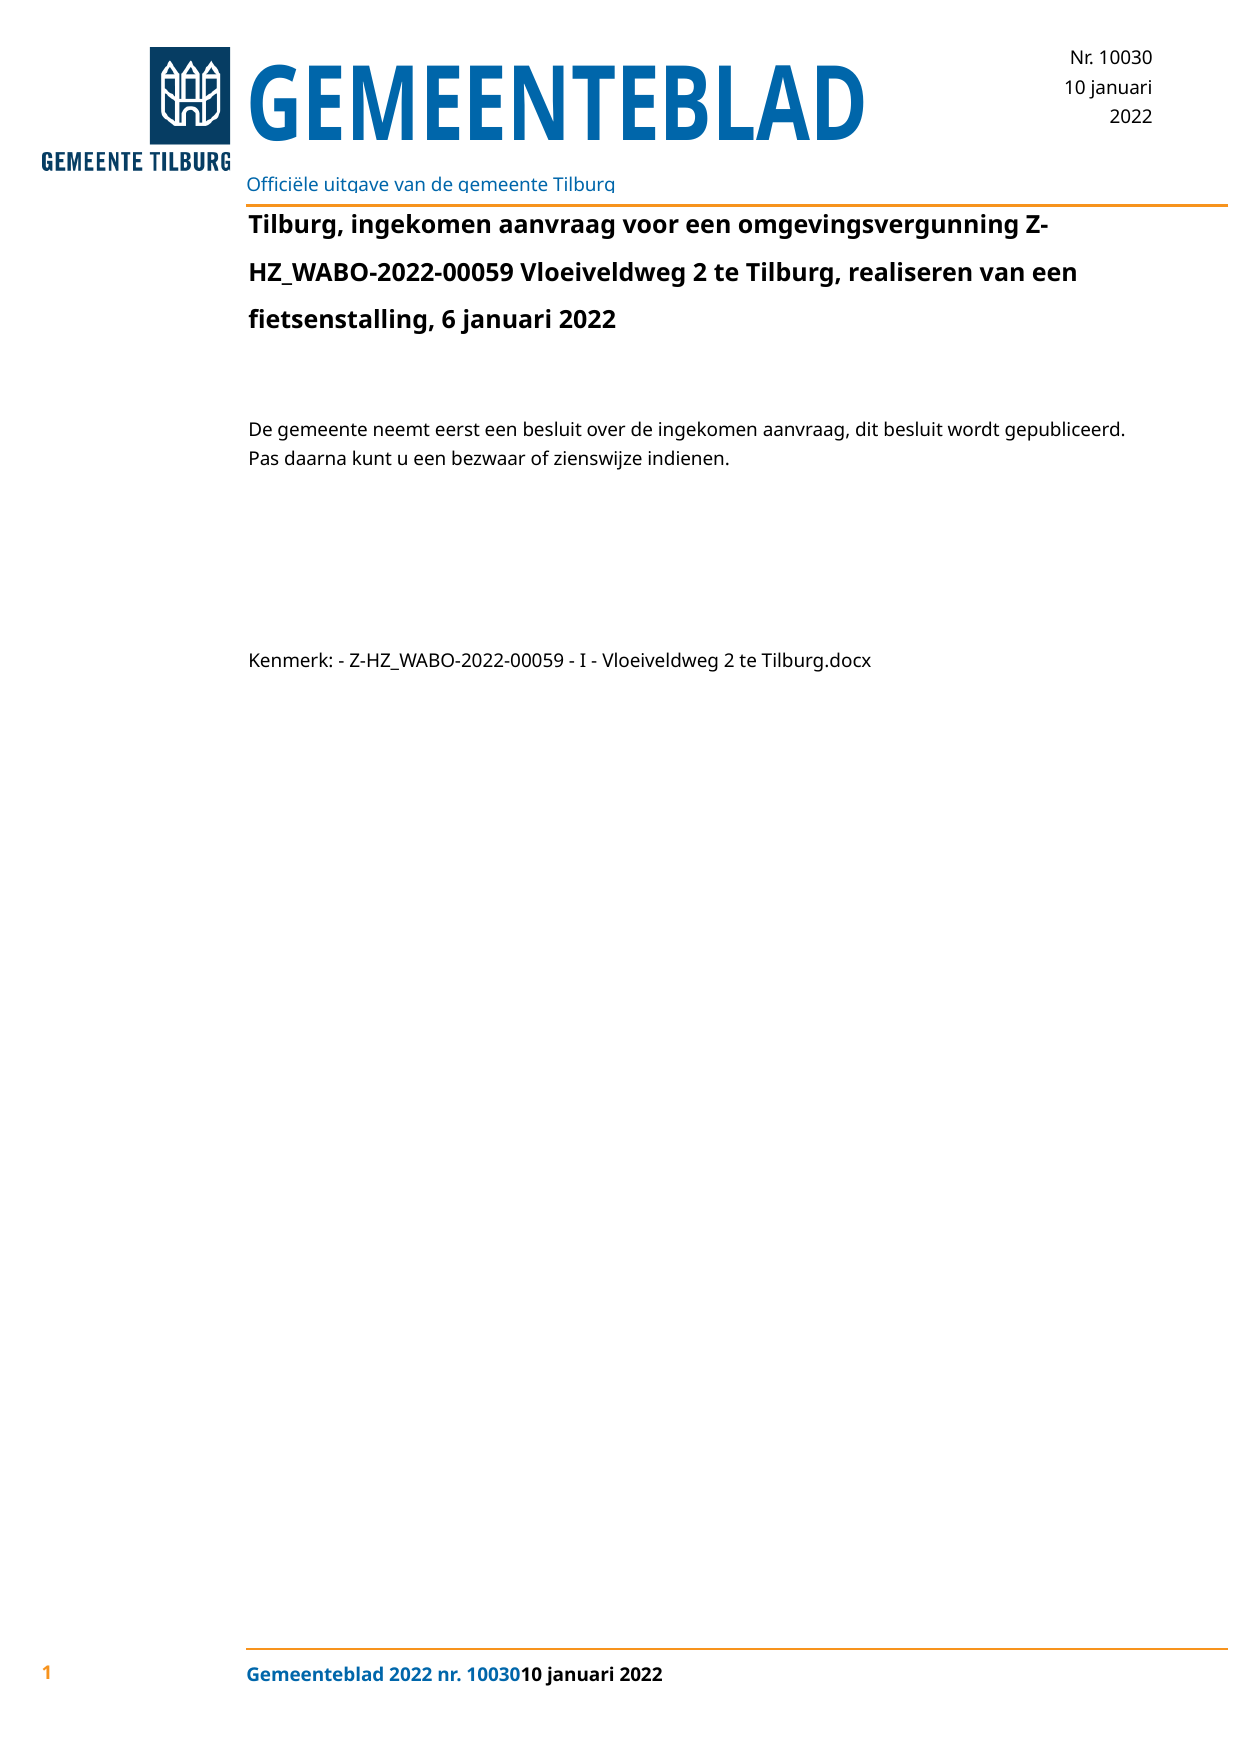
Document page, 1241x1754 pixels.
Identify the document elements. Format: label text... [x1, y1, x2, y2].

picture [41, 47, 231, 172]
text Tilburg, ingekomen aanvraag voor een omgevingsvergunning Z-HZ_WABO-2022-00059 Vloeiveldweg 2 te Tilburg, realiseren van een fietsenstalling, 6 januari 2022 [248, 207, 1152, 336]
text Kenmerk: - Z-HZ_WABO-2022-00059 - I - Vloeiveldweg 2 te Tilburg.docx [248, 647, 1152, 673]
text De gemeente neemt eerst een besluit over de ingekomen aanvraag, dit besluit wordt gepubliceerd. Pas daarna kunt u een bezwaar of zienswijze indienen. [248, 416, 1152, 471]
